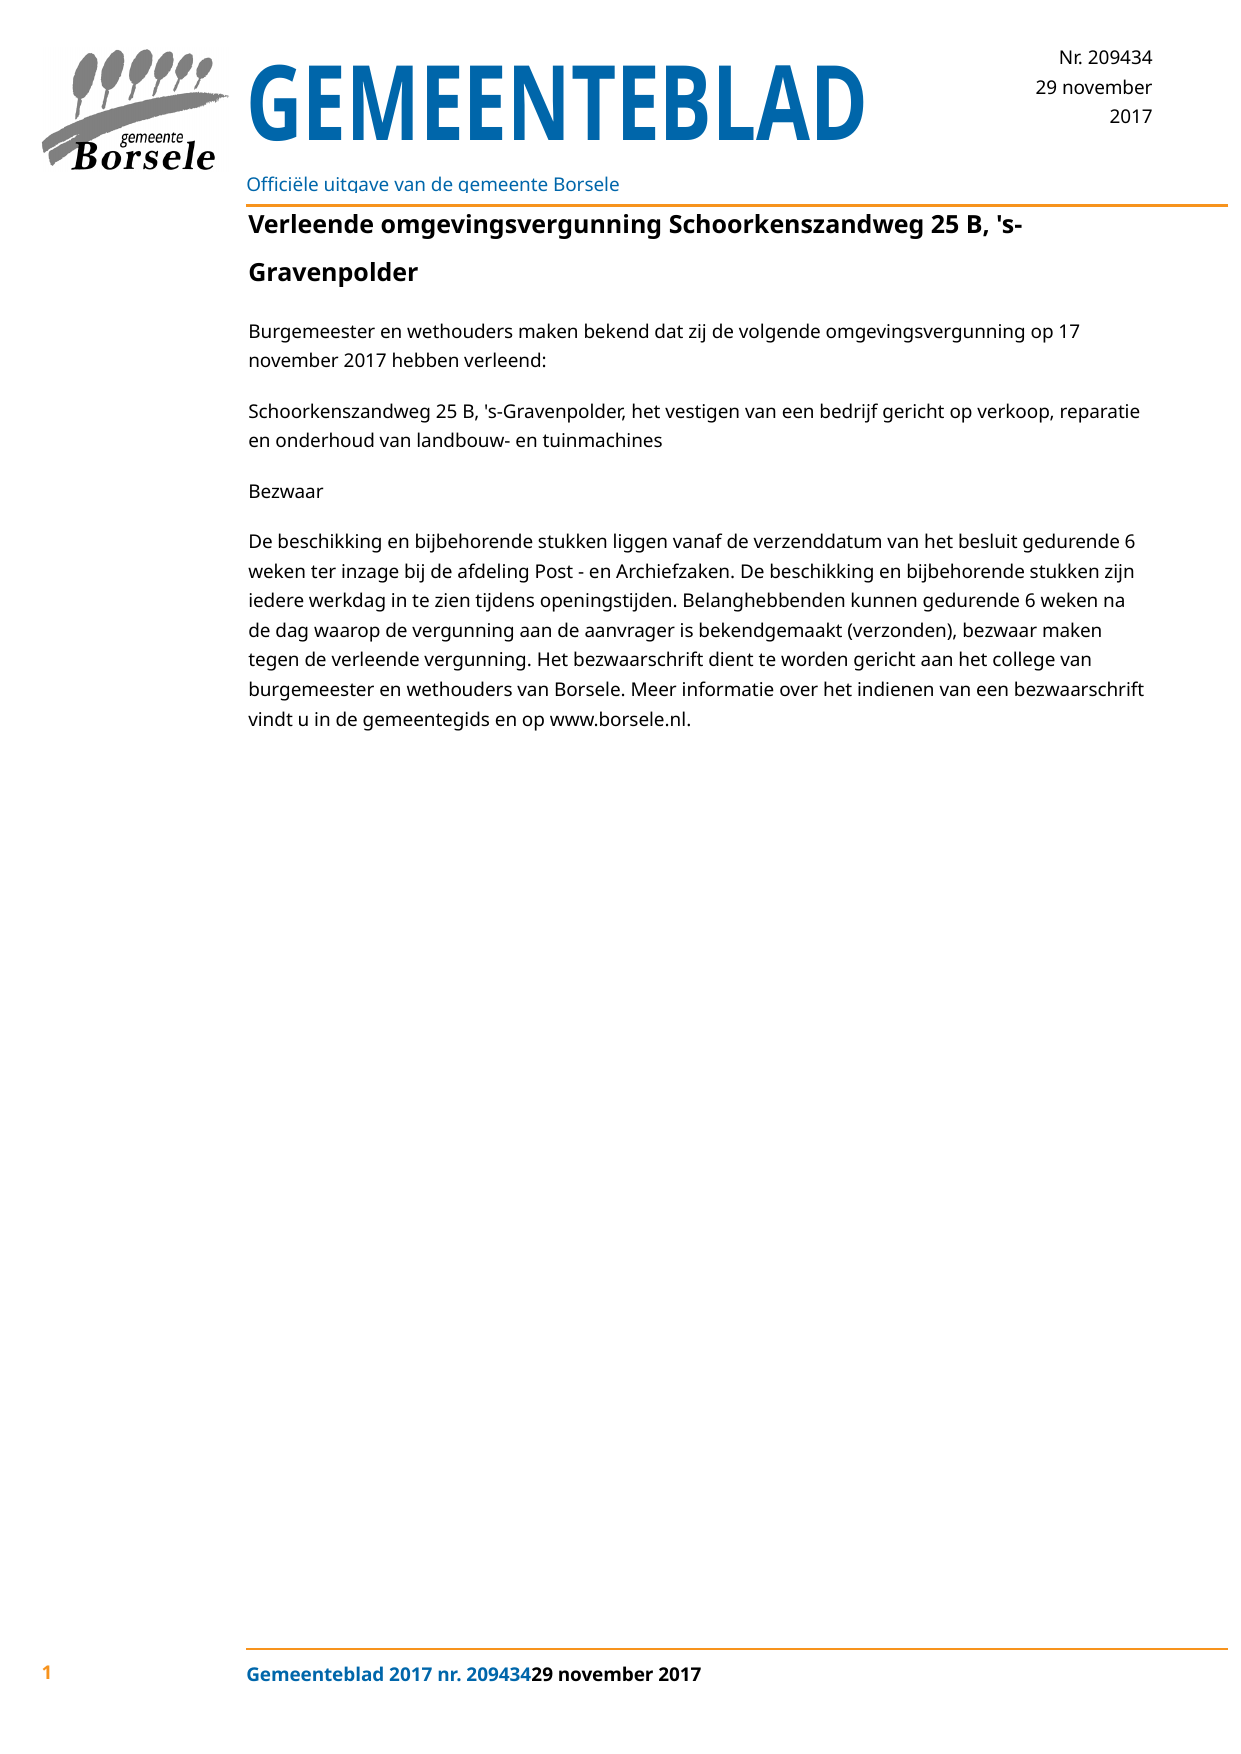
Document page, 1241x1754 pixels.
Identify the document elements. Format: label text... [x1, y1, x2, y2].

text Burgemeester en wethouders maken bekend dat zij de volgende omgevingsvergunning op 17 november 2017 hebben verleend: [248, 318, 1152, 373]
text Verleende omgevingsvergunning Schoorkenszandweg 25 B, 's-Gravenpolder [248, 207, 1152, 288]
text De beschikking en bijbehorende stukken liggen vanaf de verzenddatum van het besluit gedurende 6 weken ter inzage bij de afdeling Post - en Archiefzaken. De beschikking en bijbehorende stukken zijn iedere werkdag in te zien tijdens openingstijden. Belanghebbenden kunnen gedurende 6 weken na de dag waarop de vergunning aan de aanvrager is bekendgemaakt (verzonden), bezwaar maken tegen de verleende vergunning. Het bezwaarschrift dient te worden gericht aan het college van burgemeester en wethouders van Borsele. Meer informatie over het indienen van een bezwaarschrift vindt u in de gemeentegids en op www.borsele.nl. [248, 528, 1152, 732]
picture [41, 47, 231, 172]
text Bezwaar [248, 478, 1152, 504]
text Schoorkenszandweg 25 B, 's-Gravenpolder, het vestigen van een bedrijf gericht op verkoop, reparatie en onderhoud van landbouw- en tuinmachines [248, 398, 1152, 453]
